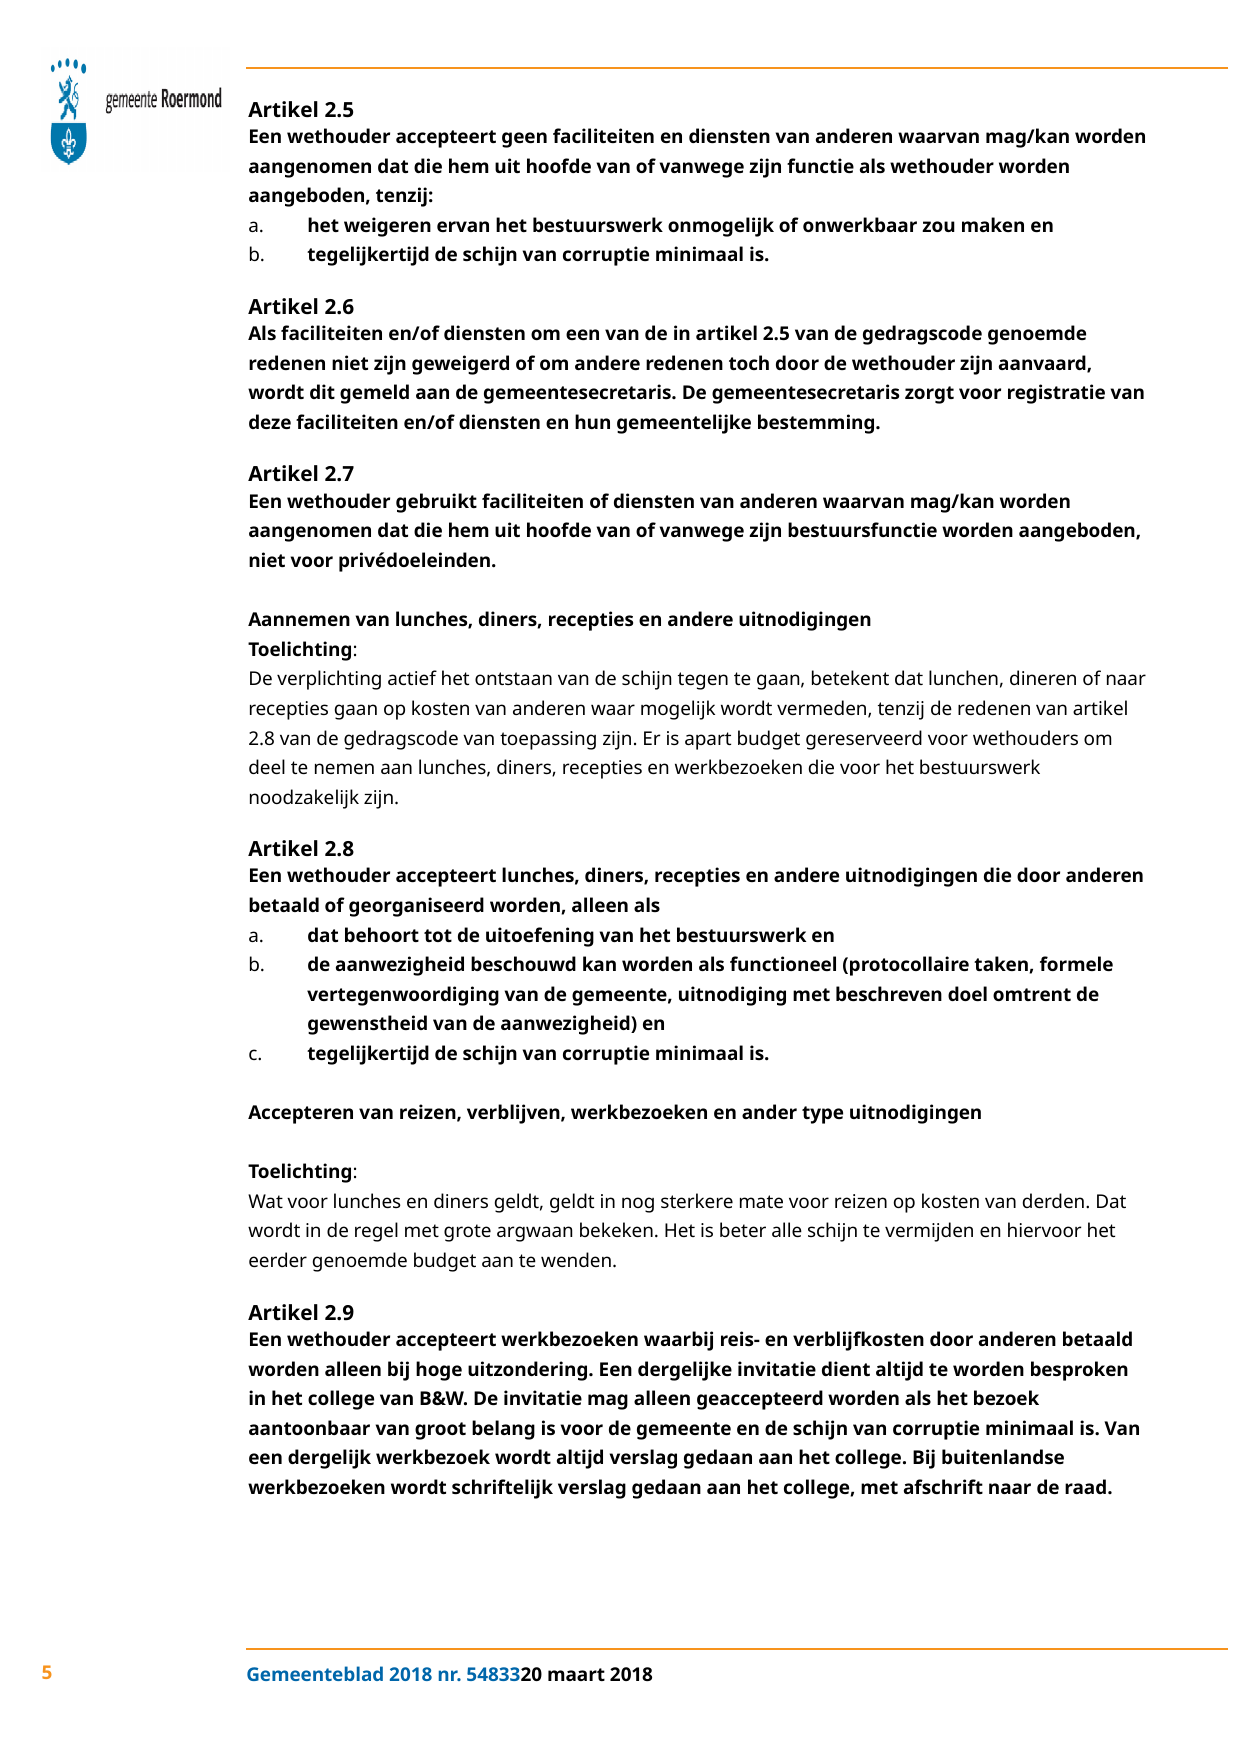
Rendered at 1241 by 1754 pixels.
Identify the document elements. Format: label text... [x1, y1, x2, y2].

text Toelichting: [248, 1158, 1152, 1184]
text Artikel 2.6 [248, 292, 1152, 320]
text Als faciliteiten en/of diensten om een van de in artikel 2.5 van de gedragscode genoemde redenen niet zijn geweigerd of om andere redenen toch door de wethouder zijn aanvaard, wordt dit gemeld aan de gemeentesecretaris. De gemeentesecretaris zorgt voor registratie van deze faciliteiten en/of diensten en hun gemeentelijke bestemming. [248, 320, 1152, 435]
text Artikel 2.7 [248, 459, 1152, 488]
text Toelichting: [248, 636, 1152, 662]
text Artikel 2.5 [248, 95, 1152, 123]
list tegelijkertijd de schijn van corruptie minimaal is. [248, 242, 1152, 267]
text De verplichting actief het ontstaan van de schijn tegen te gaan, betekent dat lunchen, dineren of naar recepties gaan op kosten van anderen waar mogelijk wordt vermeden, tenzij de redenen van artikel 2.8 van de gedragscode van toepassing zijn. Er is apart budget gereserveerd voor wethouders om deel te nemen aan lunches, diners, recepties en werkbezoeken die voor het bestuurswerk noodzakelijk zijn. [248, 666, 1152, 809]
list de aanwezigheid beschouwd kan worden als functioneel (protocollaire taken, formele vertegenwoordiging van de gemeente, uitnodiging met beschreven doel omtrent de gewenstheid van de aanwezigheid) en [248, 951, 1152, 1036]
text Een wethouder accepteert lunches, diners, recepties en andere uitnodigingen die door anderen betaald of georganiseerd worden, alleen als [248, 863, 1152, 918]
text Artikel 2.8 [248, 834, 1152, 863]
text Accepteren van reizen, verblijven, werkbezoeken en ander type uitnodigingen [248, 1099, 1152, 1125]
text Aannemen van lunches, diners, recepties en andere uitnodigingen [248, 606, 1152, 632]
picture [41, 47, 231, 172]
text Wat voor lunches en diners geldt, geldt in nog sterkere mate voor reizen op kosten van derden. Dat wordt in de regel met grote argwaan bekeken. Het is beter alle schijn te vermijden en hiervoor het eerder genoemde budget aan te wenden. [248, 1188, 1152, 1273]
list tegelijkertijd de schijn van corruptie minimaal is. [248, 1040, 1152, 1066]
text Artikel 2.9 [248, 1298, 1152, 1326]
text Een wethouder gebruikt faciliteiten of diensten van anderen waarvan mag/kan worden aangenomen dat die hem uit hoofde van of vanwege zijn bestuursfunctie worden aangeboden, niet voor privédoeleinden. [248, 488, 1152, 573]
list het weigeren ervan het bestuurswerk onmogelijk of onwerkbaar zou maken en [248, 212, 1152, 238]
text Een wethouder accepteert werkbezoeken waarbij reis- en verblijfkosten door anderen betaald worden alleen bij hoge uitzondering. Een dergelijke invitatie dient altijd te worden besproken in het college van B&W. De invitatie mag alleen geaccepteerd worden als het bezoek aantoonbaar van groot belang is voor de gemeente en de schijn van corruptie minimaal is. Van een dergelijk werkbezoek wordt altijd verslag gedaan aan het college. Bij buitenlandse werkbezoeken wordt schriftelijk verslag gedaan aan het college, met afschrift naar de raad. [248, 1326, 1152, 1500]
text Een wethouder accepteert geen faciliteiten en diensten van anderen waarvan mag/kan worden aangenomen dat die hem uit hoofde van of vanwege zijn functie als wethouder worden aangeboden, tenzij: [248, 123, 1152, 208]
list dat behoort tot de uitoefening van het bestuurswerk en [248, 922, 1152, 948]
